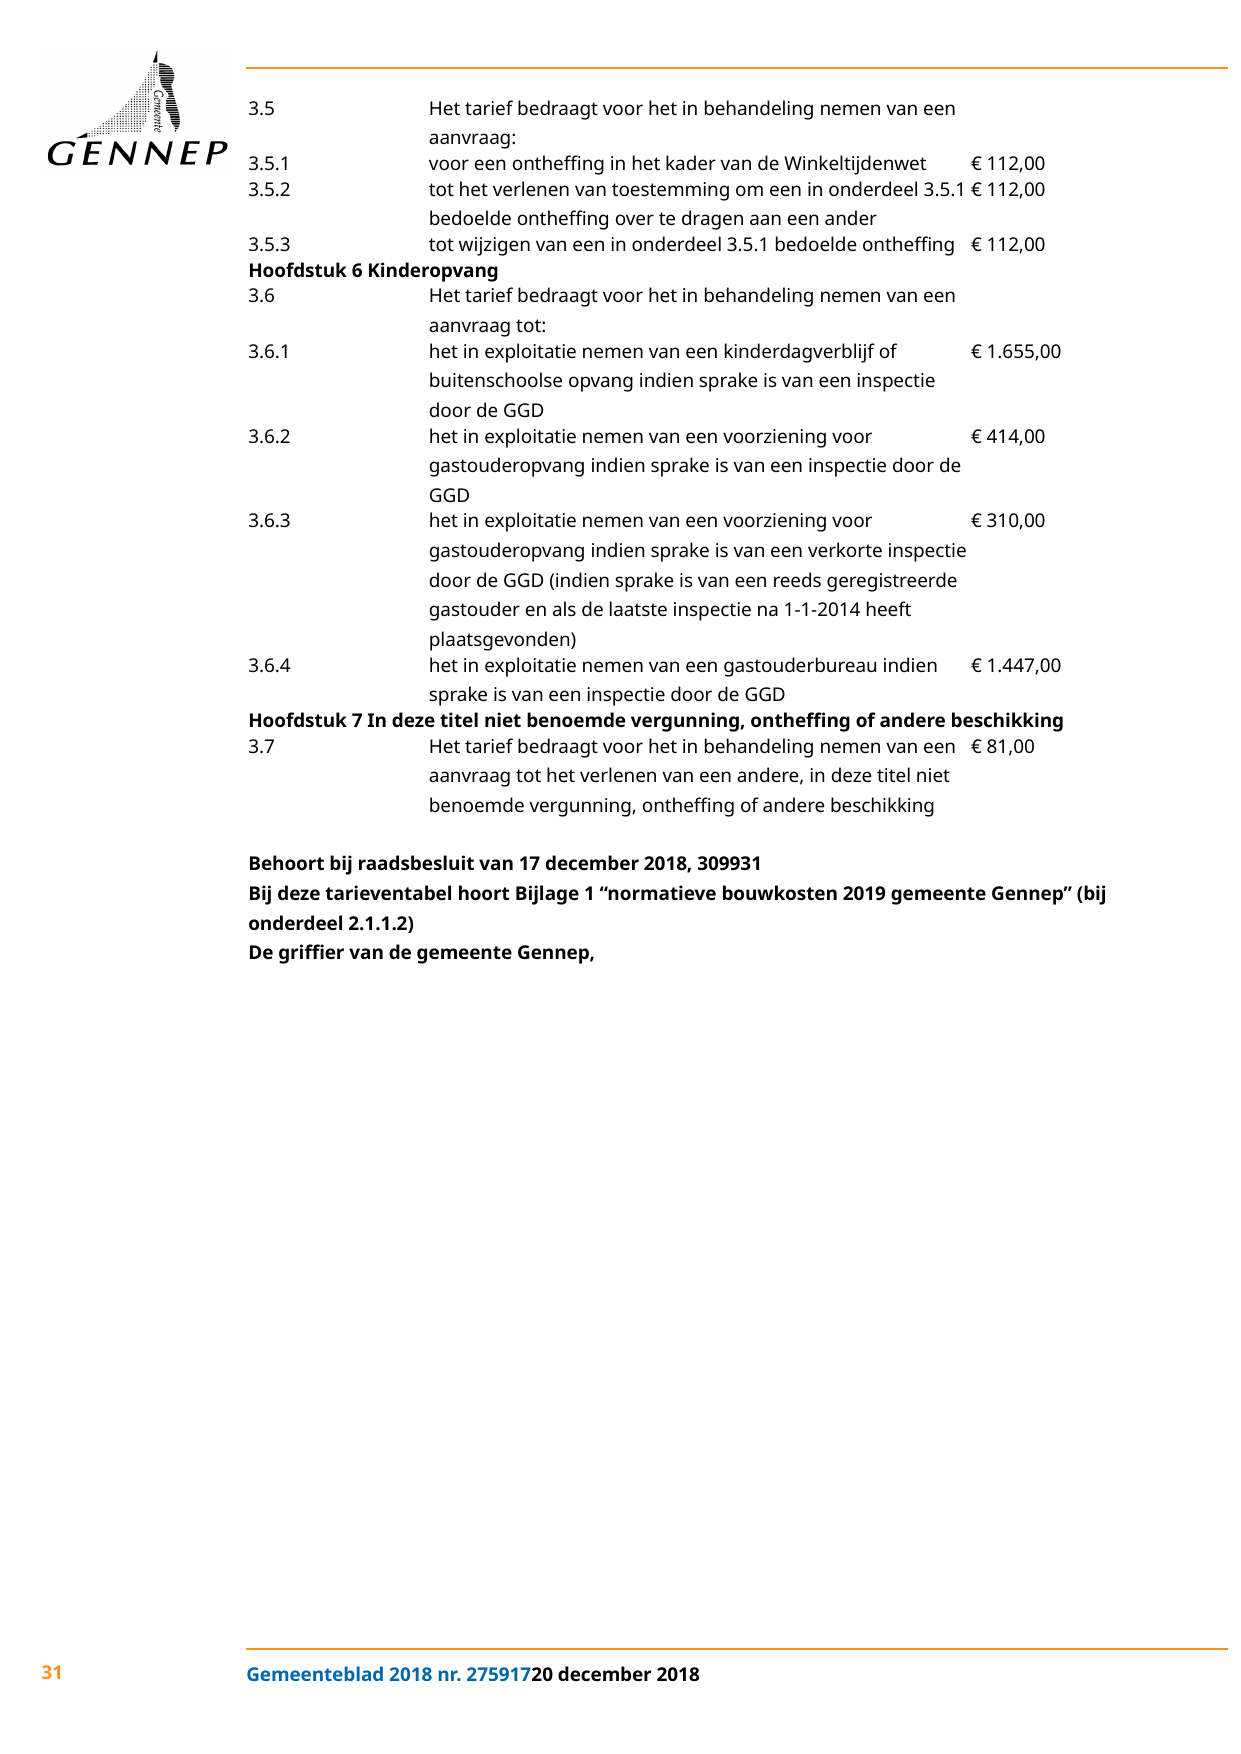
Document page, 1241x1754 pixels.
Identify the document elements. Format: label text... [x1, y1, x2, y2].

table_cell [971, 95, 1152, 150]
table_cell € 81,00 [971, 733, 1152, 818]
table_cell € 112,00 [971, 231, 1152, 257]
table_cell het in exploitatie nemen van een kinderdagverblijf of buitenschoolse opvang indien sprake is van een inspectie door de GGD [429, 338, 971, 423]
table_cell [971, 283, 1152, 338]
table_cell 3.5.3 [248, 231, 429, 257]
table_cell € 310,00 [971, 508, 1152, 652]
table_cell het in exploitatie nemen van een gastouderbureau indien sprake is van een inspectie door de GGD [429, 652, 971, 707]
table_cell tot wijzigen van een in onderdeel 3.5.1 bedoelde ontheffing [429, 231, 971, 257]
table_cell € 1.655,00 [971, 338, 1152, 423]
table_cell € 1.447,00 [971, 652, 1152, 707]
table_cell 3.6.4 [248, 652, 429, 707]
text Bij deze tarieventabel hoort Bijlage 1 “normatieve bouwkosten 2019 gemeente Gennep” (bij onderdeel 2.1.1.2) [248, 880, 1152, 935]
table_cell Hoofdstuk 7 In deze titel niet benoemde vergunning, ontheffing of andere beschikking [248, 707, 1152, 733]
table_cell tot het verlenen van toestemming om een in onderdeel 3.5.1 bedoelde ontheffing over te dragen aan een ander [429, 176, 971, 231]
table_cell Hoofdstuk 6 Kinderopvang [248, 257, 1152, 283]
table_cell € 112,00 [971, 176, 1152, 231]
table_cell Het tarief bedraagt voor het in behandeling nemen van een aanvraag tot: [429, 283, 971, 338]
table_cell € 414,00 [971, 423, 1152, 508]
text Behoort bij raadsbesluit van 17 december 2018, 309931 [248, 851, 1152, 876]
table_cell voor een ontheffing in het kader van de Winkeltijdenwet [429, 150, 971, 176]
table_cell 3.6.1 [248, 338, 429, 423]
table_cell 3.6 [248, 283, 429, 338]
table_cell 3.6.3 [248, 508, 429, 652]
table_cell € 112,00 [971, 150, 1152, 176]
picture [41, 47, 231, 172]
table_cell Het tarief bedraagt voor het in behandeling nemen van een aanvraag: [429, 95, 971, 150]
table_cell 3.5.2 [248, 176, 429, 231]
table_cell 3.5 [248, 95, 429, 150]
table_cell 3.7 [248, 733, 429, 818]
table_cell 3.5.1 [248, 150, 429, 176]
table_cell Het tarief bedraagt voor het in behandeling nemen van een aanvraag tot het verlenen van een andere, in deze titel niet benoemde vergunning, ontheffing of andere beschikking [429, 733, 971, 818]
table_cell het in exploitatie nemen van een voorziening voor gastouderopvang indien sprake is van een inspectie door de GGD [429, 423, 971, 508]
table_cell het in exploitatie nemen van een voorziening voor gastouderopvang indien sprake is van een verkorte inspectie door de GGD (indien sprake is van een reeds geregistreerde gastouder en als de laatste inspectie na 1-1-2014 heeft plaatsgevonden) [429, 508, 971, 652]
table_cell 3.6.2 [248, 423, 429, 508]
text De griffier van de gemeente Gennep, [248, 939, 1152, 965]
